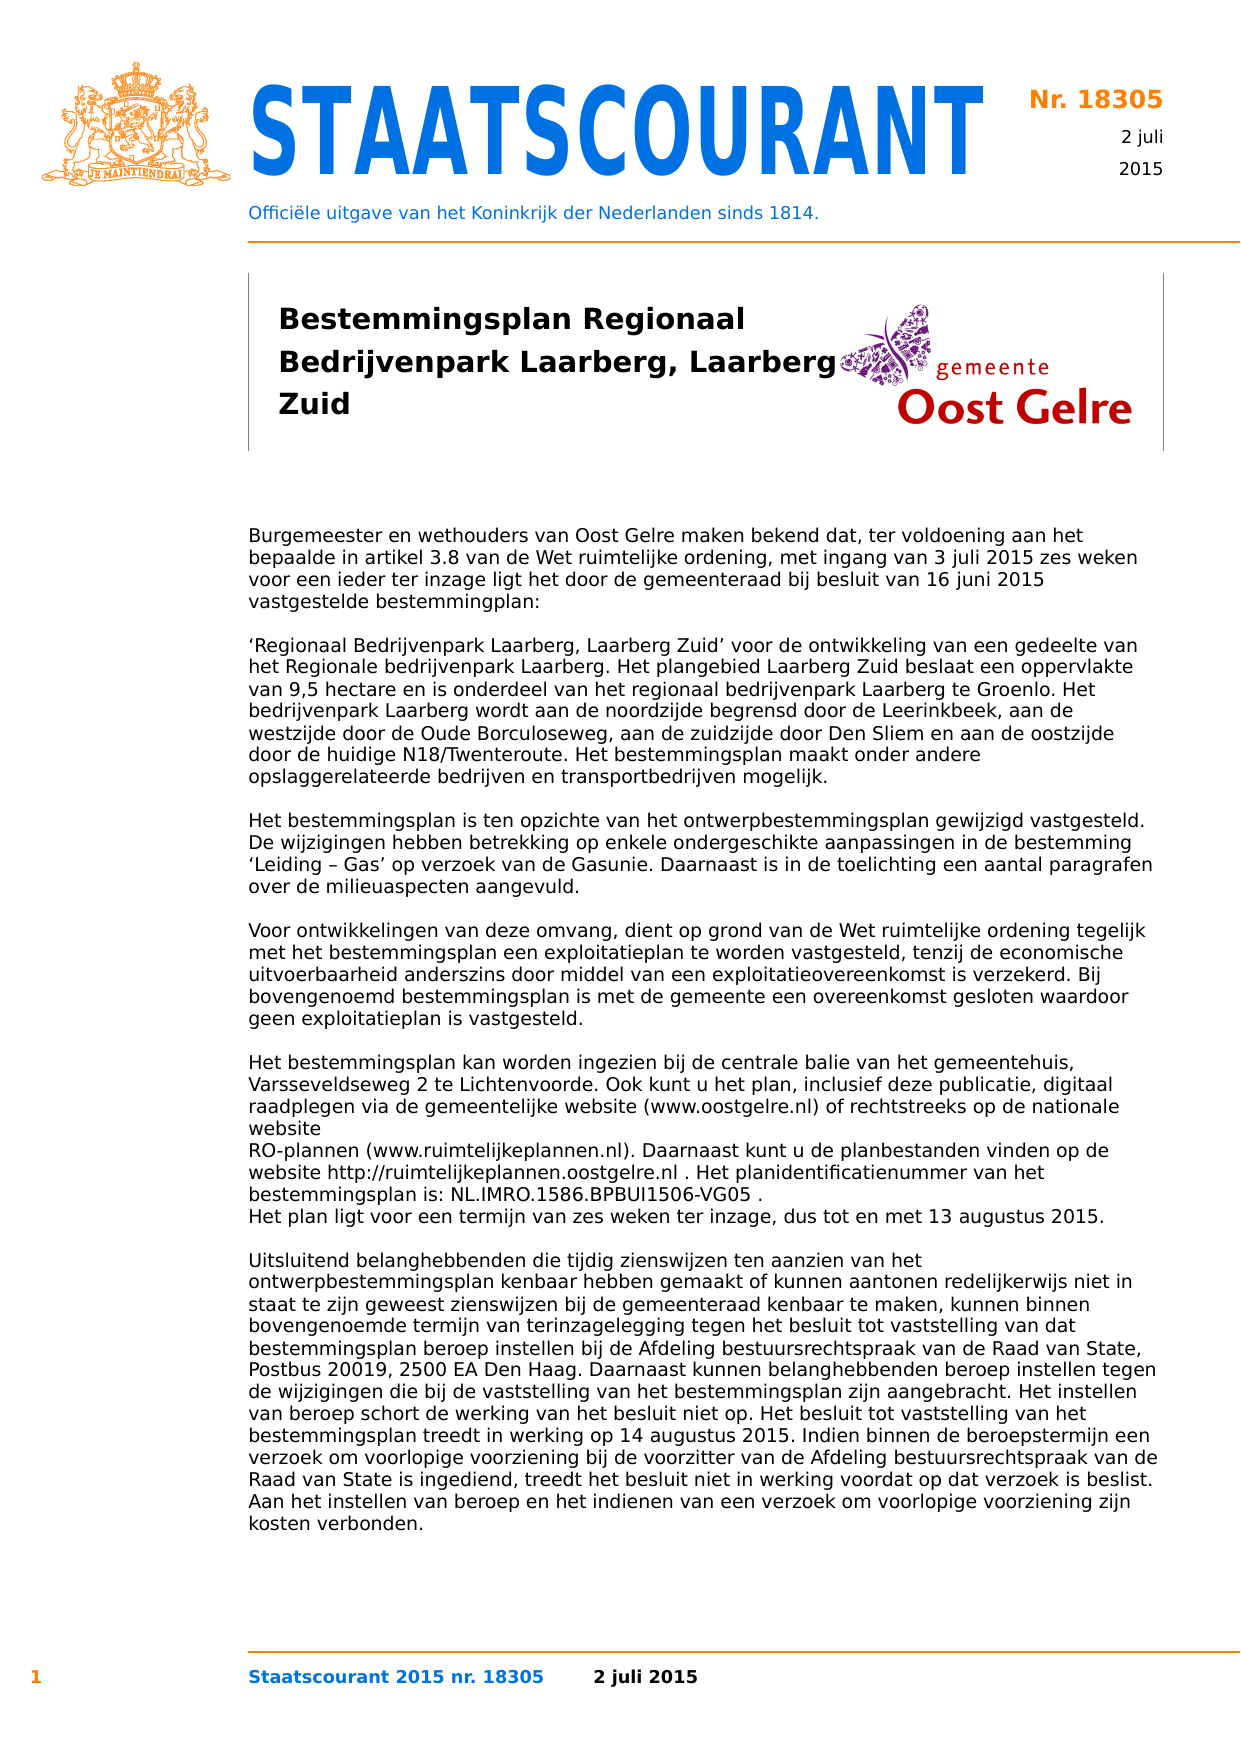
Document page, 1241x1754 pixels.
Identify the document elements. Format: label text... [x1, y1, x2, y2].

table_cell Officiële uitgave van het Koninkrijk der Nederlanden sinds 1814. [248, 203, 1240, 241]
text RO-plannen (www.ruimtelijkeplannen.nl). Daarnaast kunt u de planbestanden vinden op de website http://ruimtelijkeplannen.oostgelre.nl . Het planidentificatienummer van het bestemmingsplan is: NL.IMRO.1586.BPBUI1506-VG05 . [248, 1140, 1163, 1206]
picture [838, 302, 1134, 427]
picture [41, 62, 231, 186]
text ‘Regionaal Bedrijvenpark Laarberg, Laarberg Zuid’ voor de ontwikkeling van een gedeelte van het Regionale bedrijvenpark Laarberg. Het plangebied Laarberg Zuid beslaat een oppervlakte van 9,5 hectare en is onderdeel van het regionaal bedrijvenpark Laarberg te Groenlo. Het bedrijvenpark Laarberg wordt aan de noordzijde begrensd door de Leerinkbeek, aan de westzijde door de Oude Borculoseweg, aan de zuidzijde door Den Sliem en aan de oostzijde door de huidige N18/Twenteroute. Het bestemmingsplan maakt onder andere opslaggerelateerde bedrijven en transportbedrijven mogelijk. [248, 634, 1163, 788]
table_cell 2015 [998, 153, 1240, 203]
text Burgemeester en wethouders van Oost Gelre maken bekend dat, ter voldoening aan het bepaalde in artikel 3.8 van de Wet ruimtelijke ordening, met ingang van 3 juli 2015 zes weken voor een ieder ter inzage ligt het door de gemeenteraad bij besluit van 16 juni 2015 vastgestelde bestemmingplan: [248, 525, 1163, 613]
table_cell 2 juli [998, 121, 1240, 153]
text Uitsluitend belanghebbenden die tijdig zienswijzen ten aanzien van het ontwerpbestemmingsplan kenbaar hebben gemaakt of kunnen aantonen redelijkerwijs niet in staat te zijn geweest zienswijzen bij de gemeenteraad kenbaar te maken, kunnen binnen bovengenoemde termijn van terinzagelegging tegen het besluit tot vaststelling van dat bestemmingsplan beroep instellen bij de Afdeling bestuursrechtspraak van de Raad van State, Postbus 20019, 2500 EA Den Haag. Daarnaast kunnen belanghebbenden beroep instellen tegen de wijzigingen die bij de vaststelling van het bestemmingsplan zijn aangebracht. Het instellen van beroep schort de werking van het besluit niet op. Het besluit tot vaststelling van het bestemmingsplan treedt in werking op 14 augustus 2015. Indien binnen de beroepstermijn een verzoek om voorlopige voorziening bij de voorzitter van de Afdeling bestuursrechtspraak van de Raad van State is ingediend, treedt het besluit niet in werking voordat op dat verzoek is beslist. Aan het instellen van beroep en het indienen van een verzoek om voorlopige voorziening zijn kosten verbonden. [248, 1249, 1163, 1535]
text Het plan ligt voor een termijn van zes weken ter inzage, dus tot en met 13 augustus 2015. [248, 1206, 1163, 1228]
table_header [25, 62, 248, 241]
subtitle Bestemmingsplan Regionaal Bedrijvenpark Laarberg, Laarberg Zuid [249, 273, 1163, 451]
table_header STAATSCOURANT [248, 62, 998, 203]
table_header Nr. 18305 [998, 62, 1240, 121]
text De wijzigingen hebben betrekking op enkele ondergeschikte aanpassingen in de bestemming ‘Leiding – Gas’ op verzoek van de Gasunie. Daarnaast is in de toelichting een aantal paragrafen over de milieuaspecten aangevuld. [248, 832, 1163, 898]
text Het bestemmingsplan is ten opzichte van het ontwerpbestemmingsplan gewijzigd vastgesteld. [248, 810, 1163, 832]
text Voor ontwikkelingen van deze omvang, dient op grond van de Wet ruimtelijke ordening tegelijk met het bestemmingsplan een exploitatieplan te worden vastgesteld, tenzij de economische uitvoerbaarheid anderszins door middel van een exploitatieovereenkomst is verzekerd. Bij bovengenoemd bestemmingsplan is met de gemeente een overeenkomst gesloten waardoor geen exploitatieplan is vastgesteld. [248, 920, 1163, 1030]
text Het bestemmingsplan kan worden ingezien bij de centrale balie van het gemeentehuis, Varsseveldseweg 2 te Lichtenvoorde. Ook kunt u het plan, inclusief deze publicatie, digitaal raadplegen via de gemeentelijke website (www.oostgelre.nl) of rechtstreeks op de nationale website [248, 1052, 1163, 1140]
